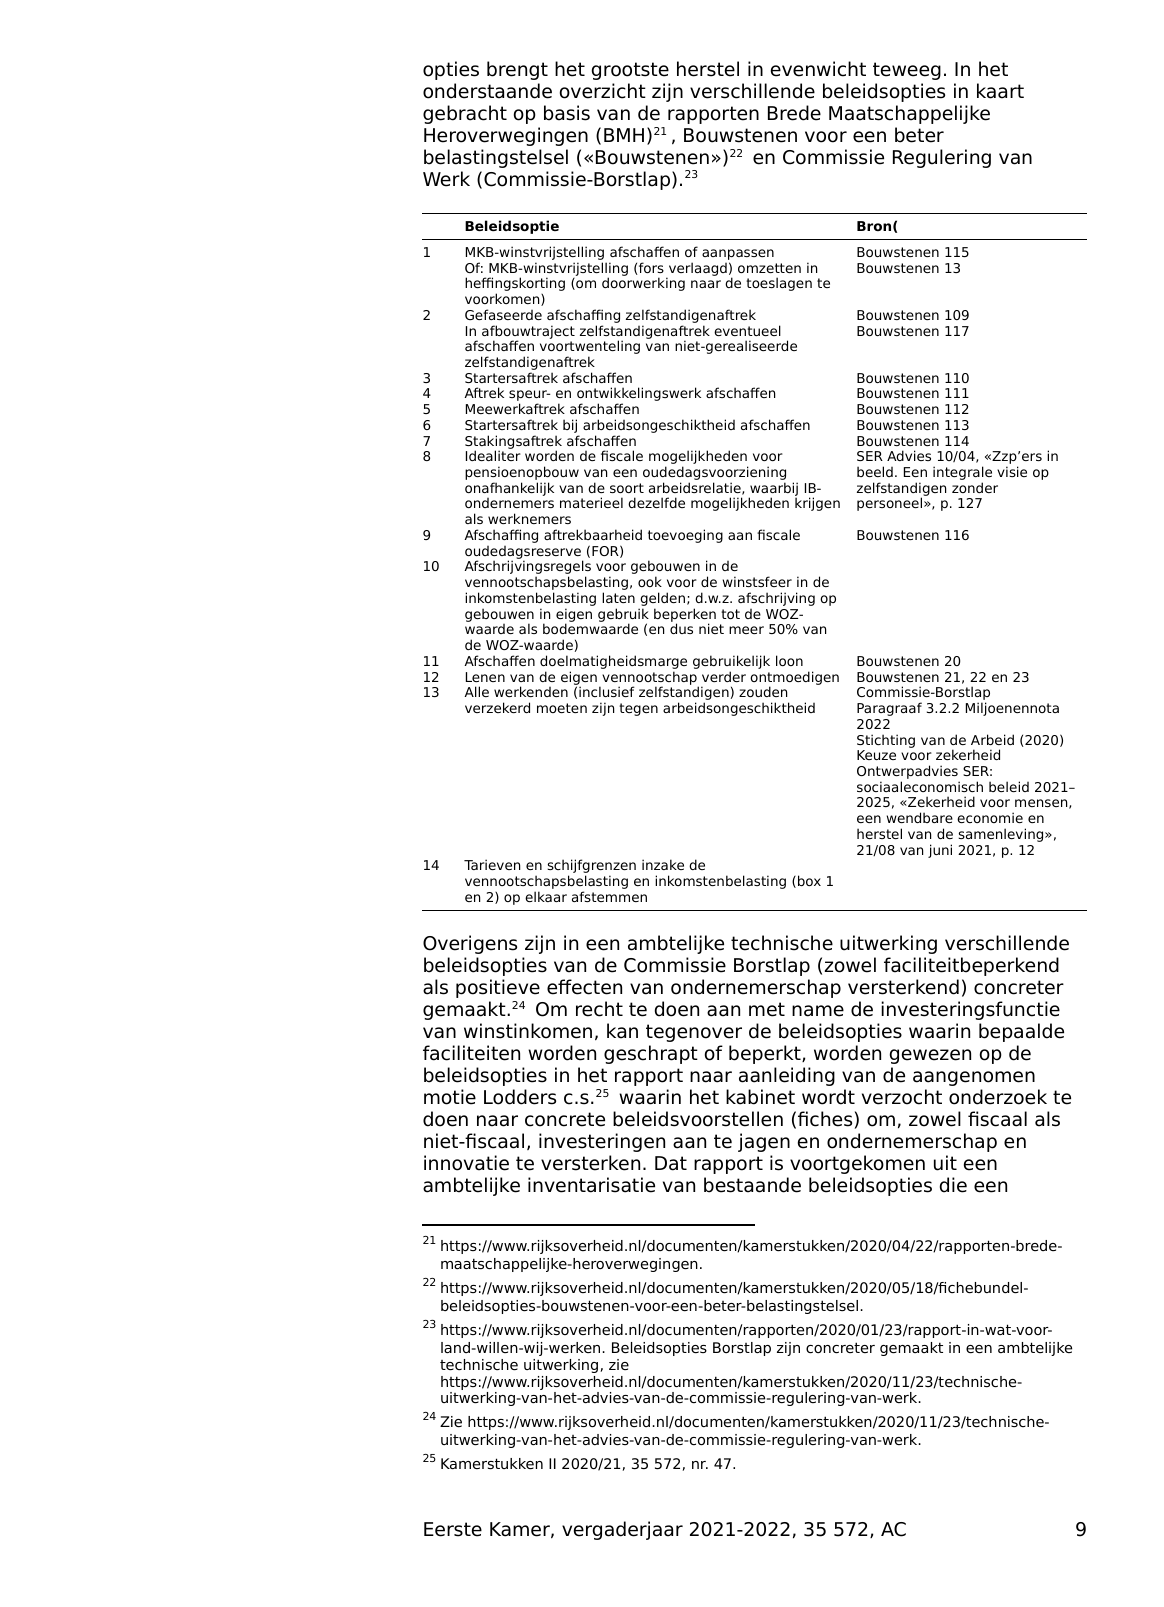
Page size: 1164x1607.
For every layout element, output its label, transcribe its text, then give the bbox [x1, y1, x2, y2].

table_cell Startersaftrek afschaffen [459, 371, 850, 386]
table_cell Afschaffing aftrekbaarheid toevoeging aan fiscale oudedagsreserve (FOR) [459, 528, 850, 559]
table_header [422, 214, 458, 239]
text https://www.rijksoverheid.nl/documenten/kamerstukken/2020/05/18/fichebundel-beleidsopties-bouwstenen-voor-een-beter-belastingstelsel. [422, 1276, 1087, 1315]
table_cell Aftrek speur- en ontwikkelingswerk afschaffen [459, 386, 850, 402]
text opties brengt het grootste herstel in evenwicht teweeg. In het onderstaande overzicht zijn verschillende beleidsopties in kaart gebracht op basis van de rapporten Brede Maatschappelijke Heroverwegingen (BMH), Bouwstenen voor een beter belastingstelsel («Bouwstenen») en Commissie Regulering van Werk (Commissie-Borstlap). [422, 59, 1087, 191]
table_cell 10 [422, 559, 458, 654]
table_cell 14 [422, 858, 458, 910]
table_cell Bouwstenen 20 [850, 654, 1087, 669]
table_cell 9 [422, 528, 458, 559]
table_cell Gefaseerde afschaffing zelfstandigenaftrek In afbouwtraject zelfstandigenaftrek eventueel afschaffen voortwenteling van niet-gerealiseerde zelfstandigenaftrek [459, 308, 850, 371]
table_cell Bouwstenen 113 [850, 418, 1087, 433]
table_cell Bouwstenen 114 [850, 434, 1087, 449]
table_cell Bouwstenen 115 Bouwstenen 13 [850, 240, 1087, 308]
text https://www.rijksoverheid.nl/documenten/rapporten/2020/01/23/rapport-in-wat-voor-land-willen-wij-werken. Beleidsopties Borstlap zijn concreter gemaakt in een ambtelijke technische uitwerking, zie https://www.rijksoverheid.nl/documenten/kamerstukken/2020/11/23/technische-uitwerking-van-het-advies-van-de-commissie-regulering-van-werk. [422, 1318, 1087, 1407]
table_cell [850, 559, 1087, 654]
table_cell 1 [422, 240, 458, 308]
text Kamerstukken II 2020/21, 35 572, nr. 47. [422, 1452, 1087, 1474]
table_header Beleidsoptie [459, 214, 850, 239]
table_header Bron( [850, 214, 1007, 239]
table_cell Bouwstenen 112 [850, 402, 1087, 418]
table_cell 8 [422, 449, 458, 528]
table_cell Meewerkaftrek afschaffen [459, 402, 850, 418]
table_cell Idealiter worden de fiscale mogelijkheden voor pensioenopbouw van een oudedagsvoorziening onafhankelijk van de soort arbeidsrelatie, waarbij IB-ondernemers materieel dezelfde mogelijkheden krijgen als werknemers [459, 449, 850, 528]
table_cell 6 [422, 418, 458, 433]
table_cell 11 [422, 654, 458, 669]
table_cell 4 [422, 386, 458, 402]
table_cell 2 [422, 308, 458, 371]
table_cell Lenen van de eigen vennootschap verder ontmoedigen [459, 669, 850, 685]
table_cell Afschaffen doelmatigheidsmarge gebruikelijk loon [459, 654, 850, 669]
text https://www.rijksoverheid.nl/documenten/kamerstukken/2020/04/22/rapporten-brede-maatschappelijke-heroverwegingen. [422, 1234, 1087, 1273]
table_cell Commissie-Borstlap Paragraaf 3.2.2 Miljoenennota 2022 Stichting van de Arbeid (2020) Keuze voor zekerheid Ontwerpadvies SER: sociaaleconomisch beleid 2021–2025, «Zekerheid voor mensen, een wendbare economie en herstel van de samenleving», 21/08 van juni 2021, p. 12 [850, 685, 1087, 858]
table_cell MKB-winstvrijstelling afschaffen of aanpassen Of: MKB-winstvrijstelling (fors verlaagd) omzetten in heffingskorting (om doorwerking naar de toeslagen te voorkomen) [459, 240, 850, 308]
table_cell 3 [422, 371, 458, 386]
table_cell Tarieven en schijfgrenzen inzake de vennootschapsbelasting en inkomstenbelasting (box 1 en 2) op elkaar afstemmen [459, 858, 850, 910]
table_cell Bouwstenen 111 [850, 386, 1087, 402]
table_cell 7 [422, 434, 458, 449]
table_cell Bouwstenen 110 [850, 371, 1087, 386]
table_cell SER Advies 10/04, «Zzp’ers in beeld. Een integrale visie op zelfstandigen zonder personeel», p. 127 [850, 449, 1087, 528]
table_cell Alle werkenden (inclusief zelfstandigen) zouden verzekerd moeten zijn tegen arbeidsongeschiktheid [459, 685, 850, 858]
table_cell [850, 858, 1087, 910]
text Overigens zijn in een ambtelijke technische uitwerking verschillende beleidsopties van de Commissie Borstlap (zowel faciliteitbeperkend als positieve effecten van ondernemerschap versterkend) concreter gemaakt. Om recht te doen aan met name de investeringsfunctie van winstinkomen, kan tegenover de beleidsopties waarin bepaalde faciliteiten worden geschrapt of beperkt, worden gewezen op de beleidsopties in het rapport naar aanleiding van de aangenomen motie Lodders c.s. waarin het kabinet wordt verzocht onderzoek te doen naar concrete beleidsvoorstellen (fiches) om, zowel fiscaal als niet-fiscaal, investeringen aan te jagen en ondernemerschap en innovatie te versterken. Dat rapport is voortgekomen uit een ambtelijke inventarisatie van bestaande beleidsopties die een [422, 933, 1087, 1197]
table_cell 12 [422, 669, 458, 685]
table_cell Startersaftrek bij arbeidsongeschiktheid afschaffen [459, 418, 850, 433]
text Zie https://www.rijksoverheid.nl/documenten/kamerstukken/2020/11/23/technische-uitwerking-van-het-advies-van-de-commissie-regulering-van-werk. [422, 1410, 1087, 1449]
table_cell 13 [422, 685, 458, 858]
table_cell Bouwstenen 109 Bouwstenen 117 [850, 308, 1087, 371]
table_cell Bouwstenen 116 [850, 528, 1087, 559]
table_cell Stakingsaftrek afschaffen [459, 434, 850, 449]
table_cell Bouwstenen 21, 22 en 23 [850, 669, 1087, 685]
table_header [1007, 214, 1087, 239]
table_cell Afschrijvingsregels voor gebouwen in de vennootschapsbelasting, ook voor de winstsfeer in de inkomstenbelasting laten gelden; d.w.z. afschrijving op gebouwen in eigen gebruik beperken tot de WOZ-waarde als bodemwaarde (en dus niet meer 50% van de WOZ-waarde) [459, 559, 850, 654]
table_cell 5 [422, 402, 458, 418]
